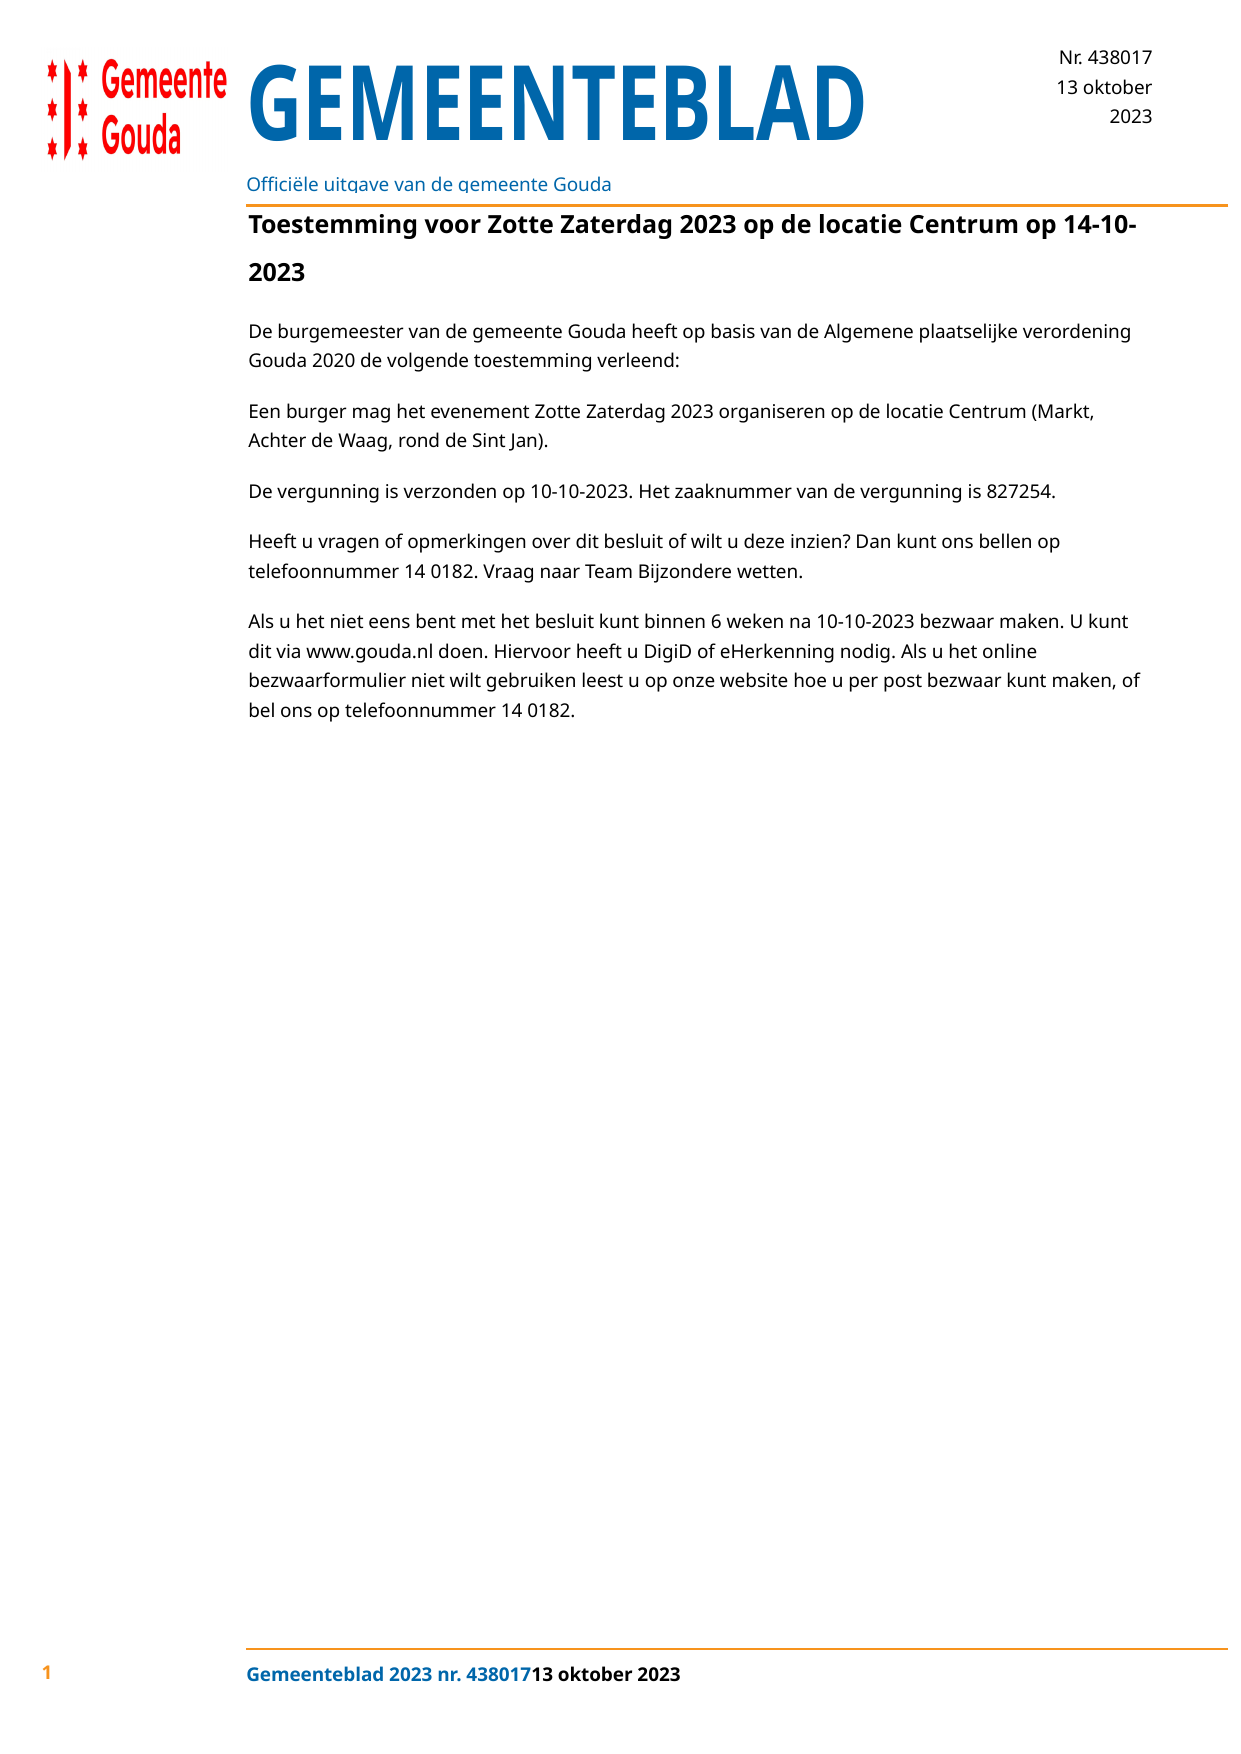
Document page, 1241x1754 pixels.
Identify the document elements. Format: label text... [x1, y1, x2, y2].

text Een burger mag het evenement Zotte Zaterdag 2023 organiseren op de locatie Centrum (Markt, Achter de Waag, rond de Sint Jan). [248, 398, 1152, 453]
text Als u het niet eens bent met het besluit kunt binnen 6 weken na 10-10-2023 bezwaar maken. U kunt dit via www.gouda.nl doen. Hiervoor heeft u DigiD of eHerkenning nodig. Als u het online bezwaarformulier niet wilt gebruiken leest u op onze website hoe u per post bezwaar kunt maken, of bel ons op telefoonnummer 14 0182. [248, 608, 1152, 723]
text Heeft u vragen of opmerkingen over dit besluit of wilt u deze inzien? Dan kunt ons bellen op telefoonnummer 14 0182. Vraag naar Team Bijzondere wetten. [248, 528, 1152, 584]
text Toestemming voor Zotte Zaterdag 2023 op de locatie Centrum op 14-10-2023 [248, 207, 1152, 288]
text De burgemeester van de gemeente Gouda heeft op basis van de Algemene plaatselijke verordening Gouda 2020 de volgende toestemming verleend: [248, 318, 1152, 373]
text De vergunning is verzonden op 10-10-2023. Het zaaknummer van de vergunning is 827254. [248, 478, 1152, 504]
picture [41, 47, 231, 172]
